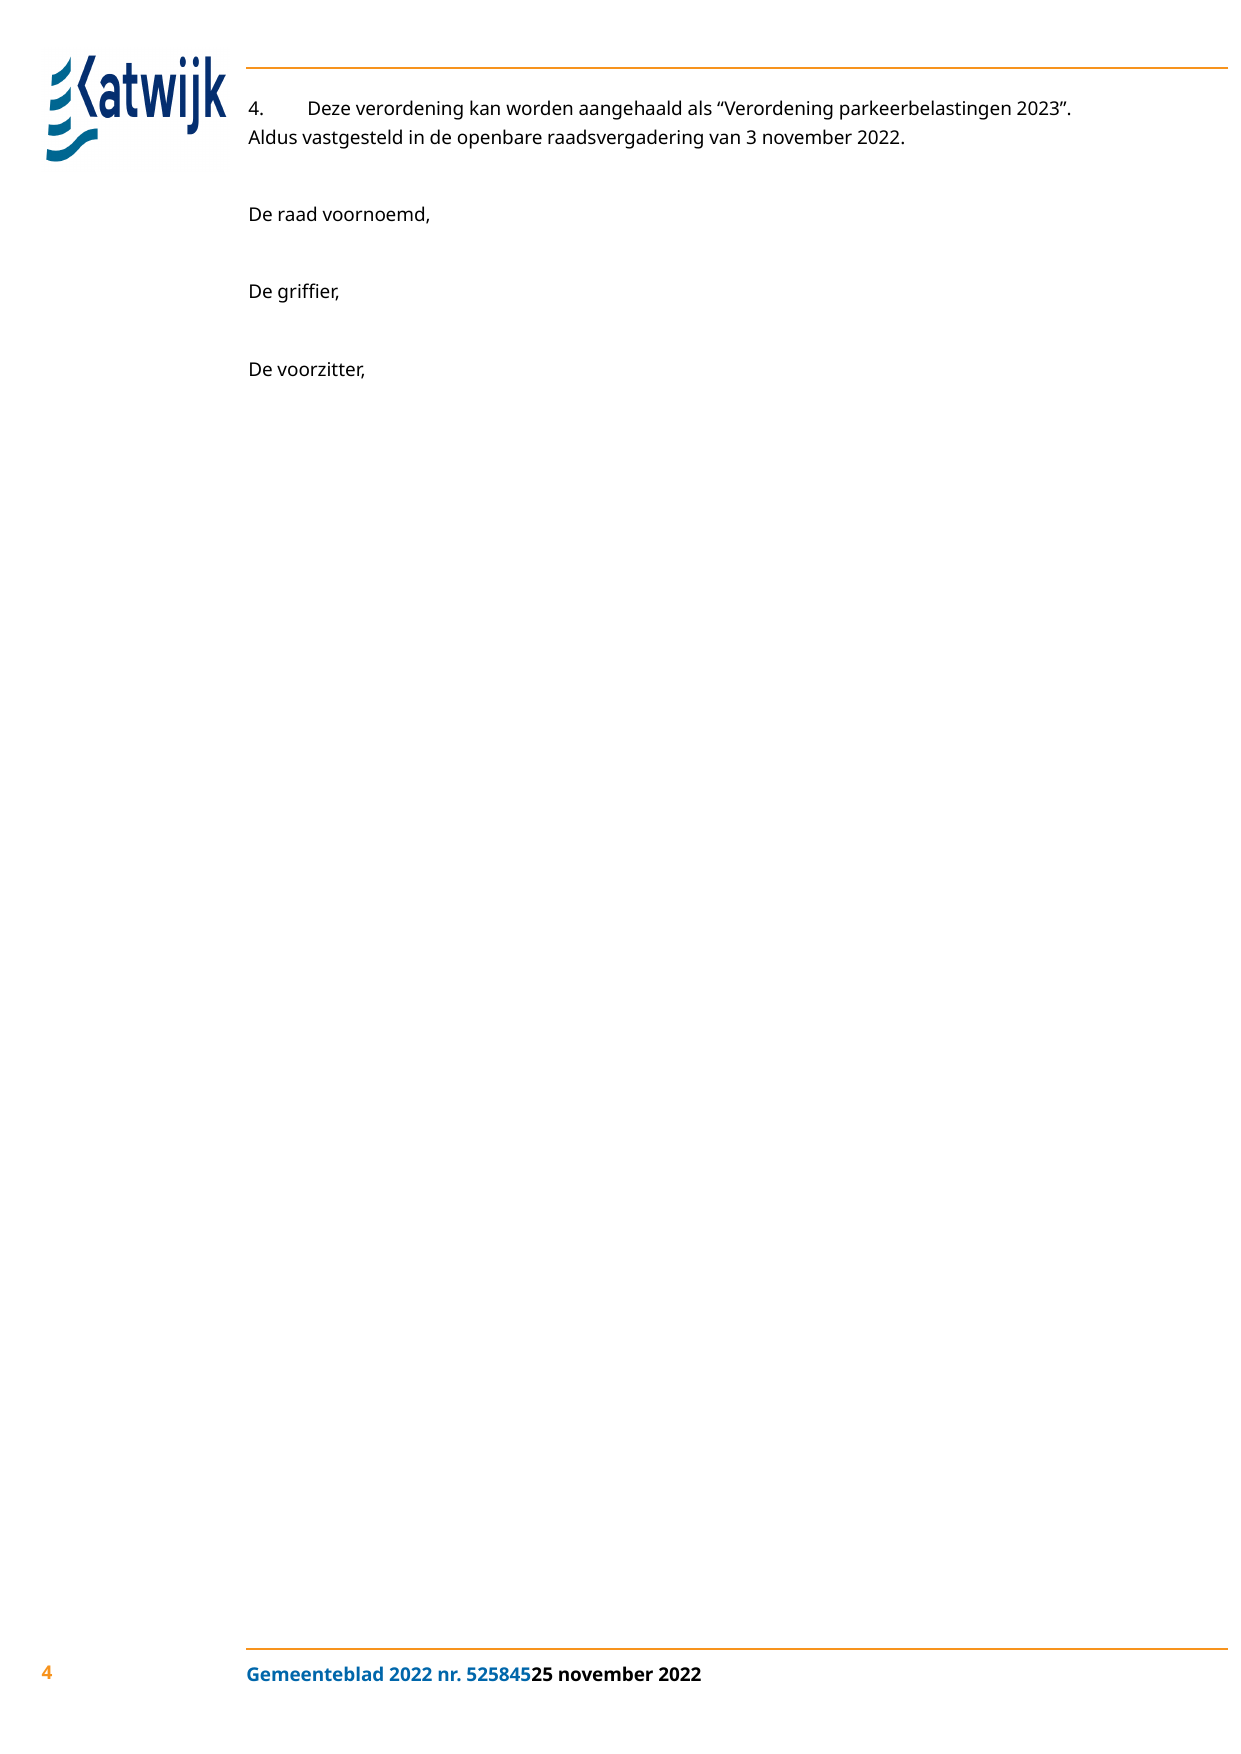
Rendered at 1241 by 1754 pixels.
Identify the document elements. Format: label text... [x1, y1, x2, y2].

picture [41, 47, 231, 172]
list Deze verordening kan worden aangehaald als “Verordening parkeerbelastingen 2023”. [248, 95, 1152, 121]
text De raad voornoemd, [248, 202, 1152, 227]
text De griffier, [248, 279, 1152, 304]
text Aldus vastgesteld in de openbare raadsvergadering van 3 november 2022. [248, 124, 1152, 150]
text De voorzitter, [248, 356, 1152, 382]
